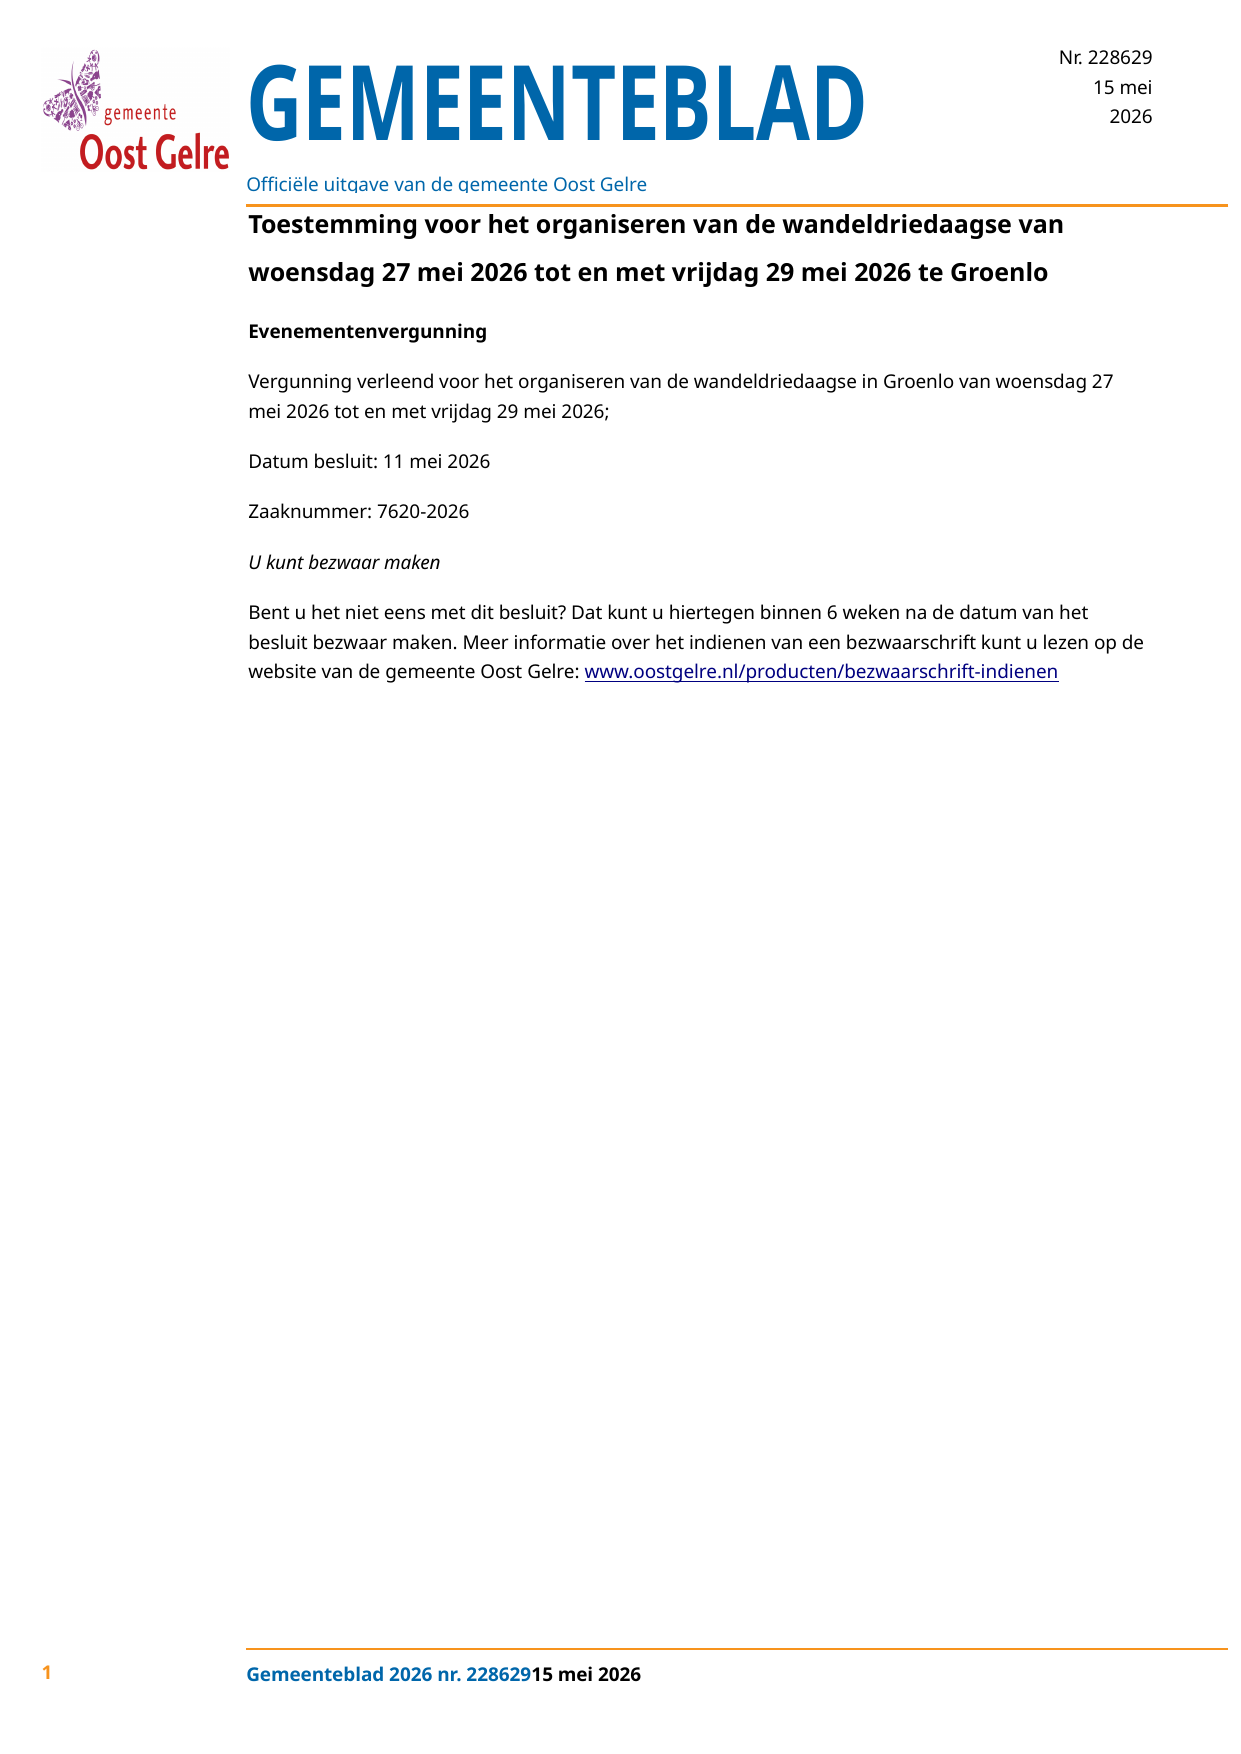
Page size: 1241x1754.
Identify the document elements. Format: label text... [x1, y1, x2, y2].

text Toestemming voor het organiseren van de wandeldriedaagse van woensdag 27 mei 2026 tot en met vrijdag 29 mei 2026 te Groenlo [248, 207, 1152, 288]
text Bent u het niet eens met dit besluit? Dat kunt u hiertegen binnen 6 weken na de datum van het besluit bezwaar maken. Meer informatie over het indienen van een bezwaarschrift kunt u lezen op de website van de gemeente Oost Gelre: www.oostgelre.nl/producten/bezwaarschrift-indienen [248, 599, 1152, 684]
text Zaaknummer: 7620-2026 [248, 499, 1152, 524]
text Vergunning verleend voor het organiseren van de wandeldriedaagse in Groenlo van woensdag 27 mei 2026 tot en met vrijdag 29 mei 2026; [248, 368, 1152, 424]
picture [41, 47, 231, 172]
text U kunt bezwaar maken [248, 549, 1152, 575]
text Datum besluit: 11 mei 2026 [248, 448, 1152, 474]
text Evenementenvergunning [248, 318, 1152, 344]
